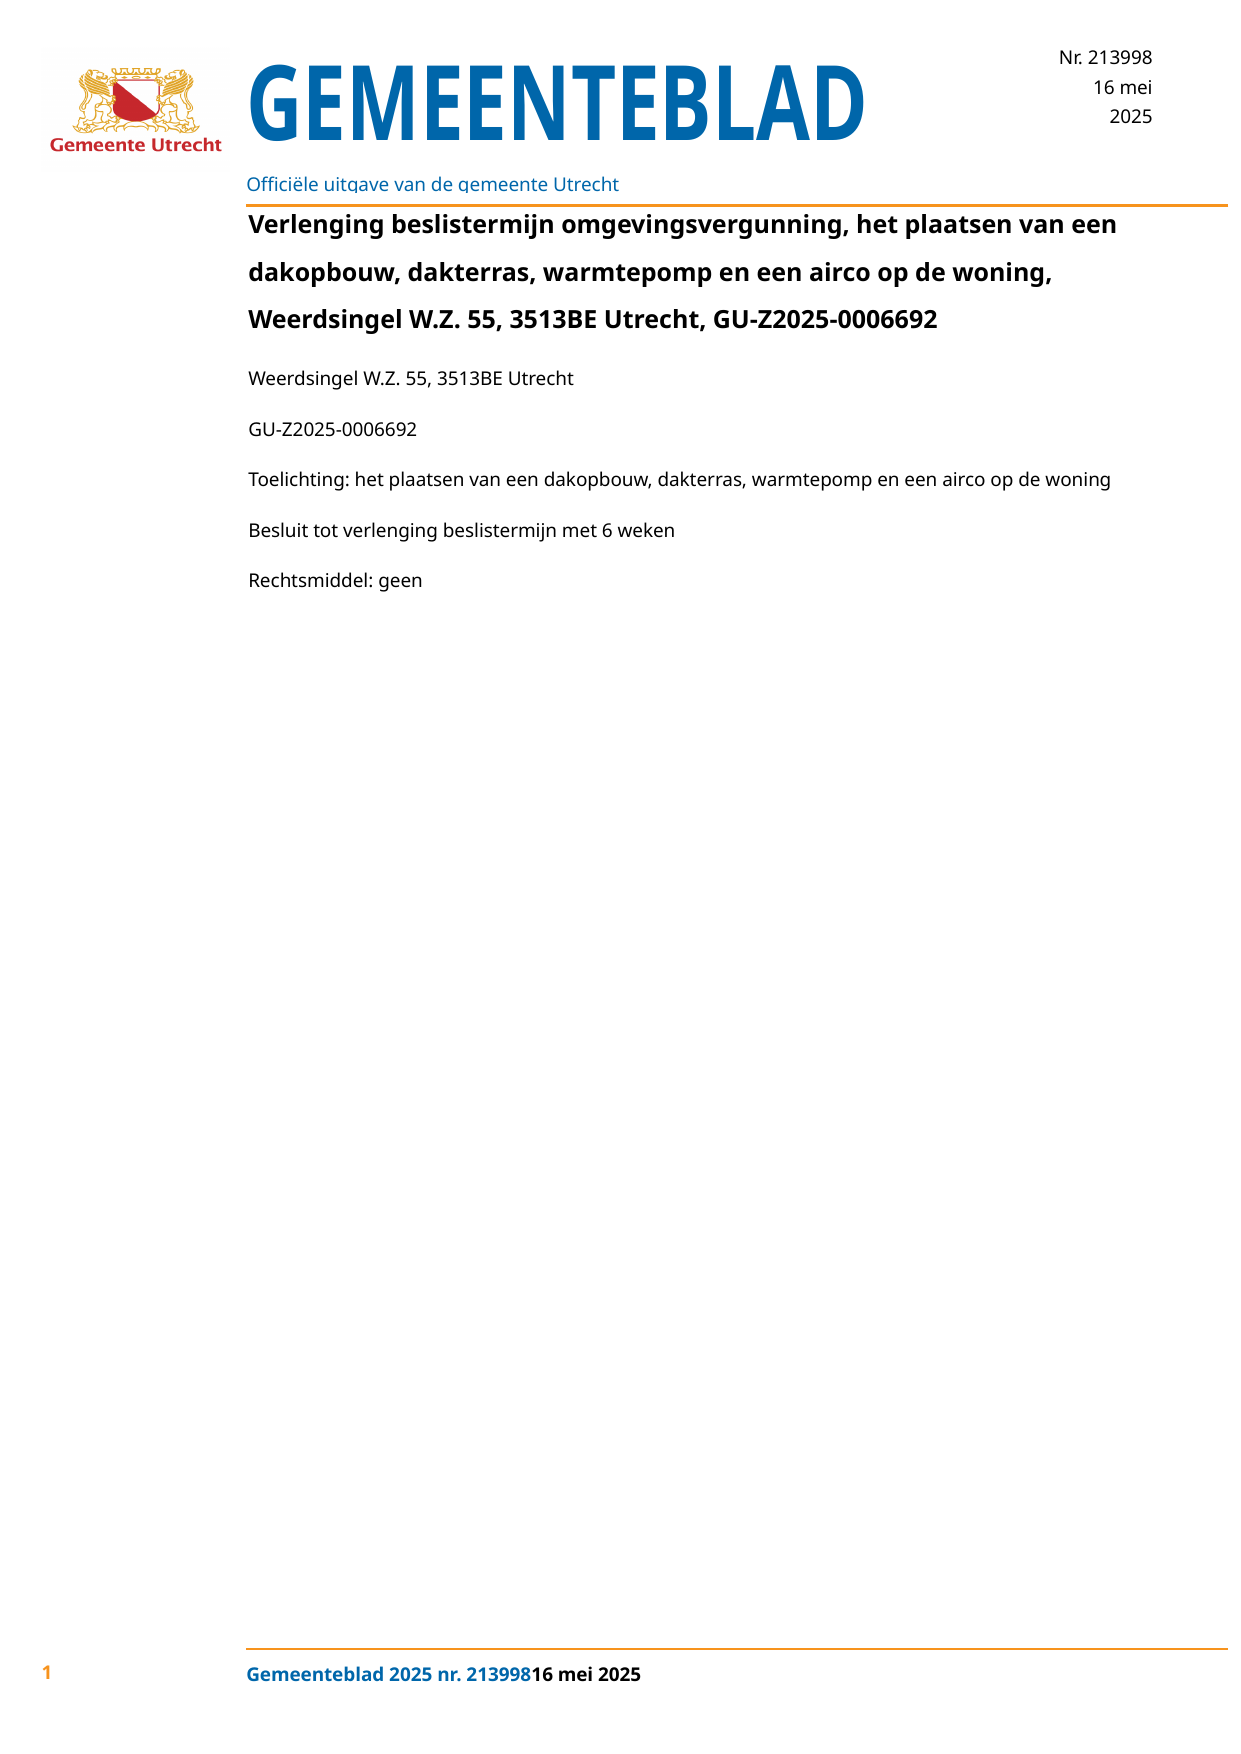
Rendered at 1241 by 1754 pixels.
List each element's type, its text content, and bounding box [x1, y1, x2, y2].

text Weerdsingel W.Z. 55, 3513BE Utrecht [248, 366, 1152, 391]
text Verlenging beslistermijn omgevingsvergunning, het plaatsen van een dakopbouw, dakterras, warmtepomp en een airco op de woning, Weerdsingel W.Z. 55, 3513BE Utrecht, GU-Z2025-0006692 [248, 207, 1152, 336]
text Rechtsmiddel: geen [248, 567, 1152, 593]
text Besluit tot verlenging beslistermijn met 6 weken [248, 517, 1152, 542]
text Toelichting: het plaatsen van een dakopbouw, dakterras, warmtepomp en een airco op de woning [248, 466, 1152, 492]
picture [41, 47, 231, 172]
text GU-Z2025-0006692 [248, 416, 1152, 442]
